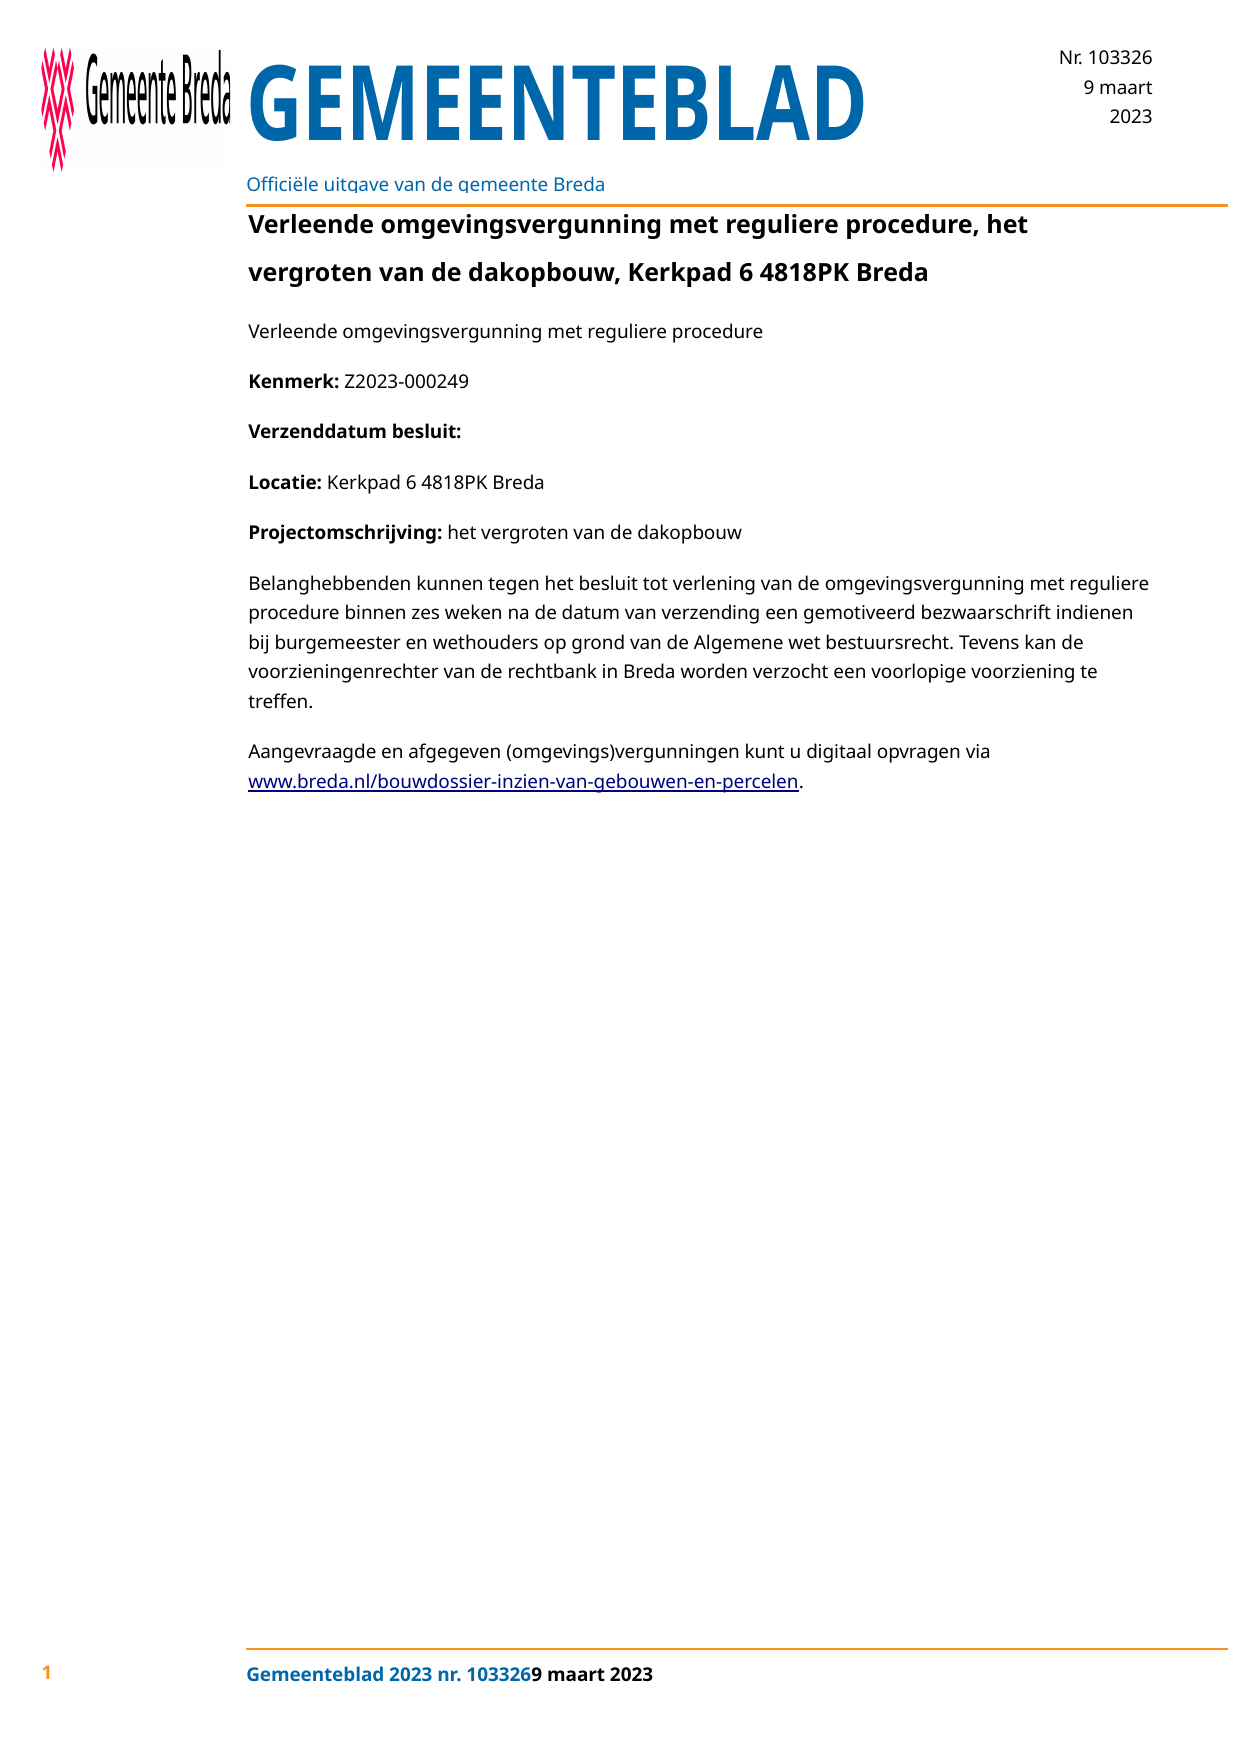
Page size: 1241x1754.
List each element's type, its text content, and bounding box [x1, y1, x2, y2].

text Verleende omgevingsvergunning met reguliere procedure, het vergroten van de dakopbouw, Kerkpad 6 4818PK Breda [248, 207, 1152, 288]
text Verleende omgevingsvergunning met reguliere procedure [248, 318, 1152, 344]
text Aangevraagde en afgegeven (omgevings)vergunningen kunt u digitaal opvragen via www.breda.nl/bouwdossier-inzien-van-gebouwen-en-percelen. [248, 739, 1152, 794]
text Kenmerk: Z2023-000249 [248, 368, 1152, 394]
picture [41, 47, 231, 172]
text Projectomschrijving: het vergroten van de dakopbouw [248, 519, 1152, 545]
text Belanghebbenden kunnen tegen het besluit tot verlening van de omgevingsvergunning met reguliere procedure binnen zes weken na de datum van verzending een gemotiveerd bezwaarschrift indienen bij burgemeester en wethouders op grond van de Algemene wet bestuursrecht. Tevens kan de voorzieningenrechter van de rechtbank in Breda worden verzocht een voorlopige voorziening te treffen. [248, 570, 1152, 714]
text Locatie: Kerkpad 6 4818PK Breda [248, 469, 1152, 495]
text Verzenddatum besluit: [248, 419, 1152, 444]
